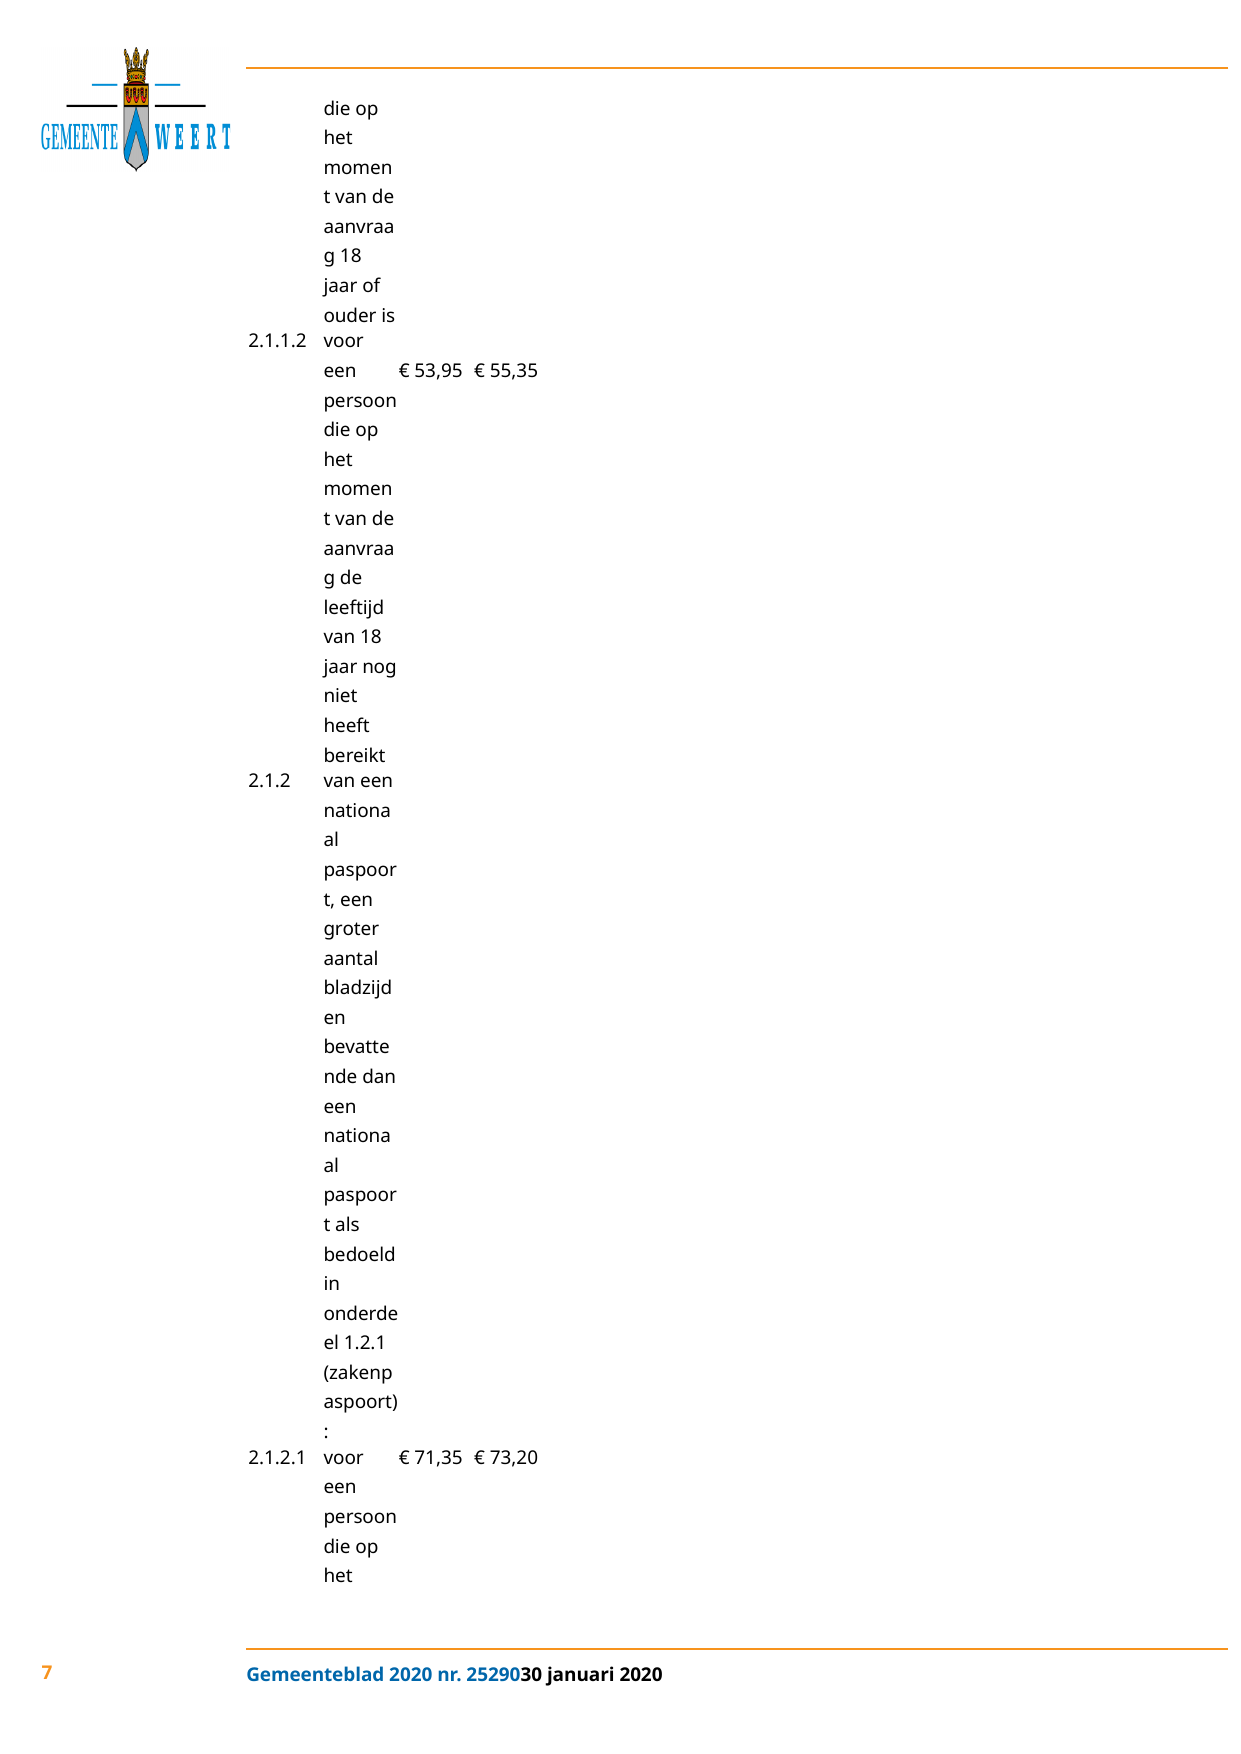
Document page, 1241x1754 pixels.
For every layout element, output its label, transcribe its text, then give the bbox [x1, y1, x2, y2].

table_cell voor een persoon die op het moment van de aanvraag de leeftijd van 18 jaar nog niet heeft bereikt [323, 328, 398, 767]
table_cell 2.1.2.1 [248, 1444, 323, 1588]
table_cell [399, 95, 474, 328]
picture [41, 47, 231, 172]
table_cell [399, 768, 474, 1444]
table_cell € 53,95 [399, 328, 474, 767]
table_cell 2.1.2 [248, 768, 323, 1444]
table_cell € 71,35 [399, 1444, 474, 1588]
table_cell € 73,20 [474, 1444, 549, 1588]
table_cell die op het moment van de aanvraag 18 jaar of ouder is [323, 95, 398, 328]
table_cell [248, 95, 323, 328]
table_cell 2.1.1.2 [248, 328, 323, 767]
table_cell [474, 768, 549, 1444]
table_cell [474, 95, 549, 328]
table_cell € 55,35 [474, 328, 549, 767]
table_cell voor een persoon die op het [323, 1444, 398, 1588]
table_cell van een nationaal paspoort, een groter aantal bladzijden bevattende dan een nationaal paspoort als bedoeld in onderdeel 1.2.1 (zakenpaspoort): [323, 768, 398, 1444]
